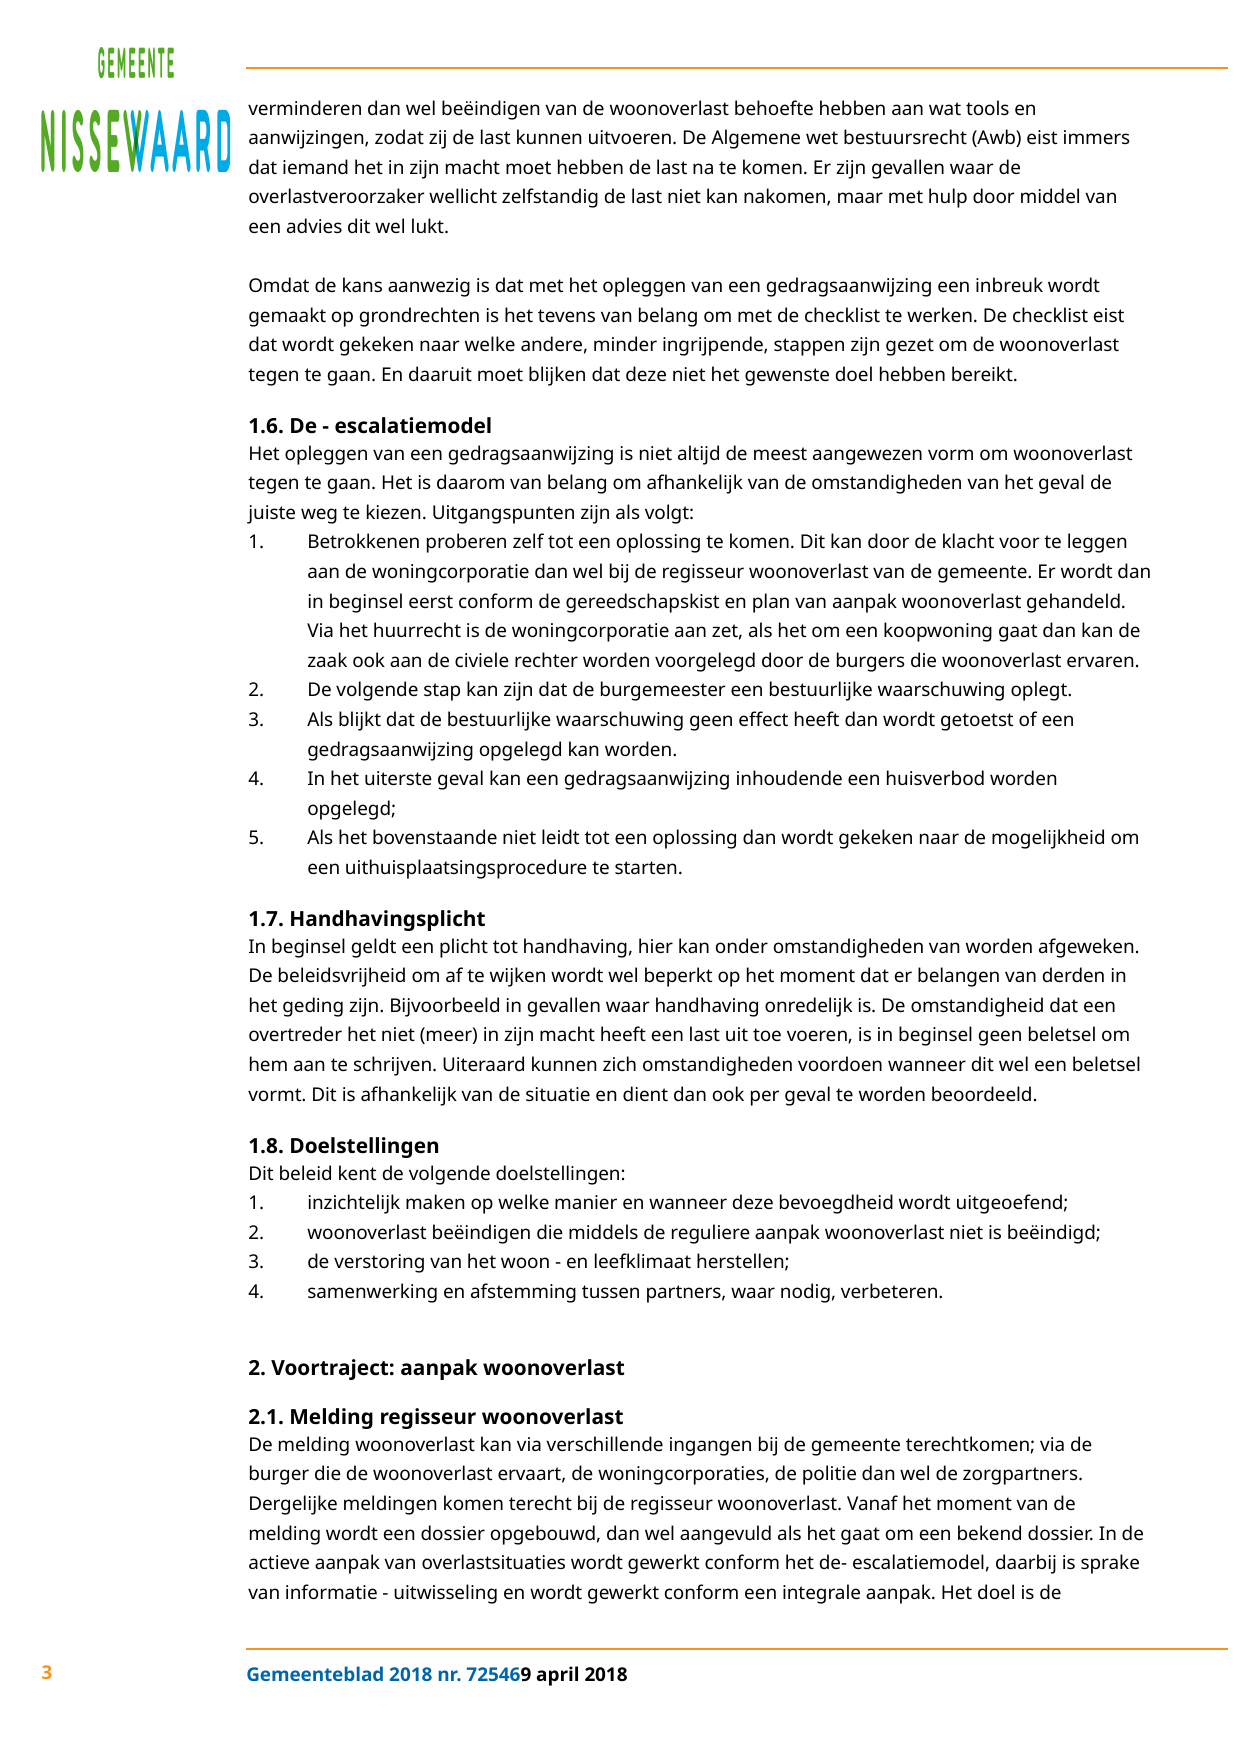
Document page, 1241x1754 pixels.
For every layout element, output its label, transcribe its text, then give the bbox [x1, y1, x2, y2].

list Betrokkenen proberen zelf tot een oplossing te komen. Dit kan door de klacht voor te leggen aan de woningcorporatie dan wel bij de regisseur woonoverlast van de gemeente. Er wordt dan in beginsel eerst conform de gereedschapskist en plan van aanpak woonoverlast gehandeld. Via het huurrecht is de woningcorporatie aan zet, als het om een koopwoning gaat dan kan de zaak ook aan de civiele rechter worden voorgelegd door de burgers die woonoverlast ervaren. [248, 529, 1152, 673]
text 2.1. Melding regisseur woonoverlast [248, 1402, 1152, 1431]
text verminderen dan wel beëindigen van de woonoverlast behoefte hebben aan wat tools en aanwijzingen, zodat zij de last kunnen uitvoeren. De Algemene wet bestuursrecht (Awb) eist immers dat iemand het in zijn macht moet hebben de last na te komen. Er zijn gevallen waar de overlastveroorzaker wellicht zelfstandig de last niet kan nakomen, maar met hulp door middel van een advies dit wel lukt. [248, 95, 1152, 239]
list inzichtelijk maken op welke manier en wanneer deze bevoegdheid wordt uitgeoefend; [248, 1189, 1152, 1215]
text 2. Voortraject: aanpak woonoverlast [248, 1353, 1152, 1382]
list In het uiterste geval kan een gedragsaanwijzing inhoudende een huisverbod worden opgelegd; [248, 765, 1152, 821]
list de verstoring van het woon - en leefklimaat herstellen; [248, 1248, 1152, 1274]
picture [176, 157, 187, 172]
text Dit beleid kent de volgende doelstellingen: [248, 1160, 1152, 1185]
text In beginsel geldt een plicht tot handhaving, hier kan onder omstandigheden van worden afgeweken. De beleidsvrijheid om af te wijken wordt wel beperkt op het moment dat er belangen van derden in het geding zijn. Bijvoorbeeld in gevallen waar handhaving onredelijk is. De omstandigheid dat een overtreder het niet (meer) in zijn macht heeft een last uit toe voeren, is in beginsel geen beletsel om hem aan te schrijven. Uiteraard kunnen zich omstandigheden voordoen wanneer dit wel een beletsel vormt. Dit is afhankelijk van de situatie en dient dan ook per geval te worden beoordeeld. [248, 933, 1152, 1107]
list woonoverlast beëindigen die middels de reguliere aanpak woonoverlast niet is beëindigd; [248, 1219, 1152, 1244]
picture [154, 157, 165, 172]
list Als blijkt dat de bestuurlijke waarschuwing geen effect heeft dan wordt getoetst of een gedragsaanwijzing opgelegd kan worden. [248, 706, 1152, 761]
list De volgende stap kan zijn dat de burgemeester een bestuurlijke waarschuwing oplegt. [248, 677, 1152, 702]
picture [200, 151, 206, 172]
text 1.8. Doelstellingen [248, 1131, 1152, 1160]
list Als het bovenstaande niet leidt tot een oplossing dan wordt gekeken naar de mogelijkheid om een uithuisplaatsingsprocedure te starten. [248, 824, 1152, 880]
text 1.6. De - escalatiemodel [248, 411, 1152, 440]
text De melding woonoverlast kan via verschillende ingangen bij de gemeente terechtkomen; via de burger die de woonoverlast ervaart, de woningcorporaties, de politie dan wel de zorgpartners. Dergelijke meldingen komen terecht bij de regisseur woonoverlast. Vanaf het moment van de melding wordt een dossier opgebouwd, dan wel aangevuld als het gaat om een bekend dossier. In de actieve aanpak van overlastsituaties wordt gewerkt conform het de- escalatiemodel, daarbij is sprake van informatie - uitwisseling en wordt gewerkt conform een integrale aanpak. Het doel is de [248, 1431, 1152, 1604]
picture [41, 47, 231, 172]
picture [201, 122, 206, 138]
list samenwerking en afstemming tussen partners, waar nodig, verbeteren. [248, 1278, 1152, 1304]
picture [222, 122, 227, 160]
text 1.7. Handhavingsplicht [248, 904, 1152, 933]
text Omdat de kans aanwezig is dat met het opleggen van een gedragsaanwijzing een inbreuk wordt gemaakt op grondrechten is het tevens van belang om met de checklist te werken. De checklist eist dat wordt gekeken naar welke andere, minder ingrijpende, stappen zijn gezet om de woonoverlast tegen te gaan. En daaruit moet blijken dat deze niet het gewenste doel hebben bereikt. [248, 272, 1152, 387]
text Het opleggen van een gedragsaanwijzing is niet altijd de meest aangewezen vorm om woonoverlast tegen te gaan. Het is daarom van belang om afhankelijk van de omstandigheden van het geval de juiste weg te kiezen. Uitgangspunten zijn als volgt: [248, 440, 1152, 525]
